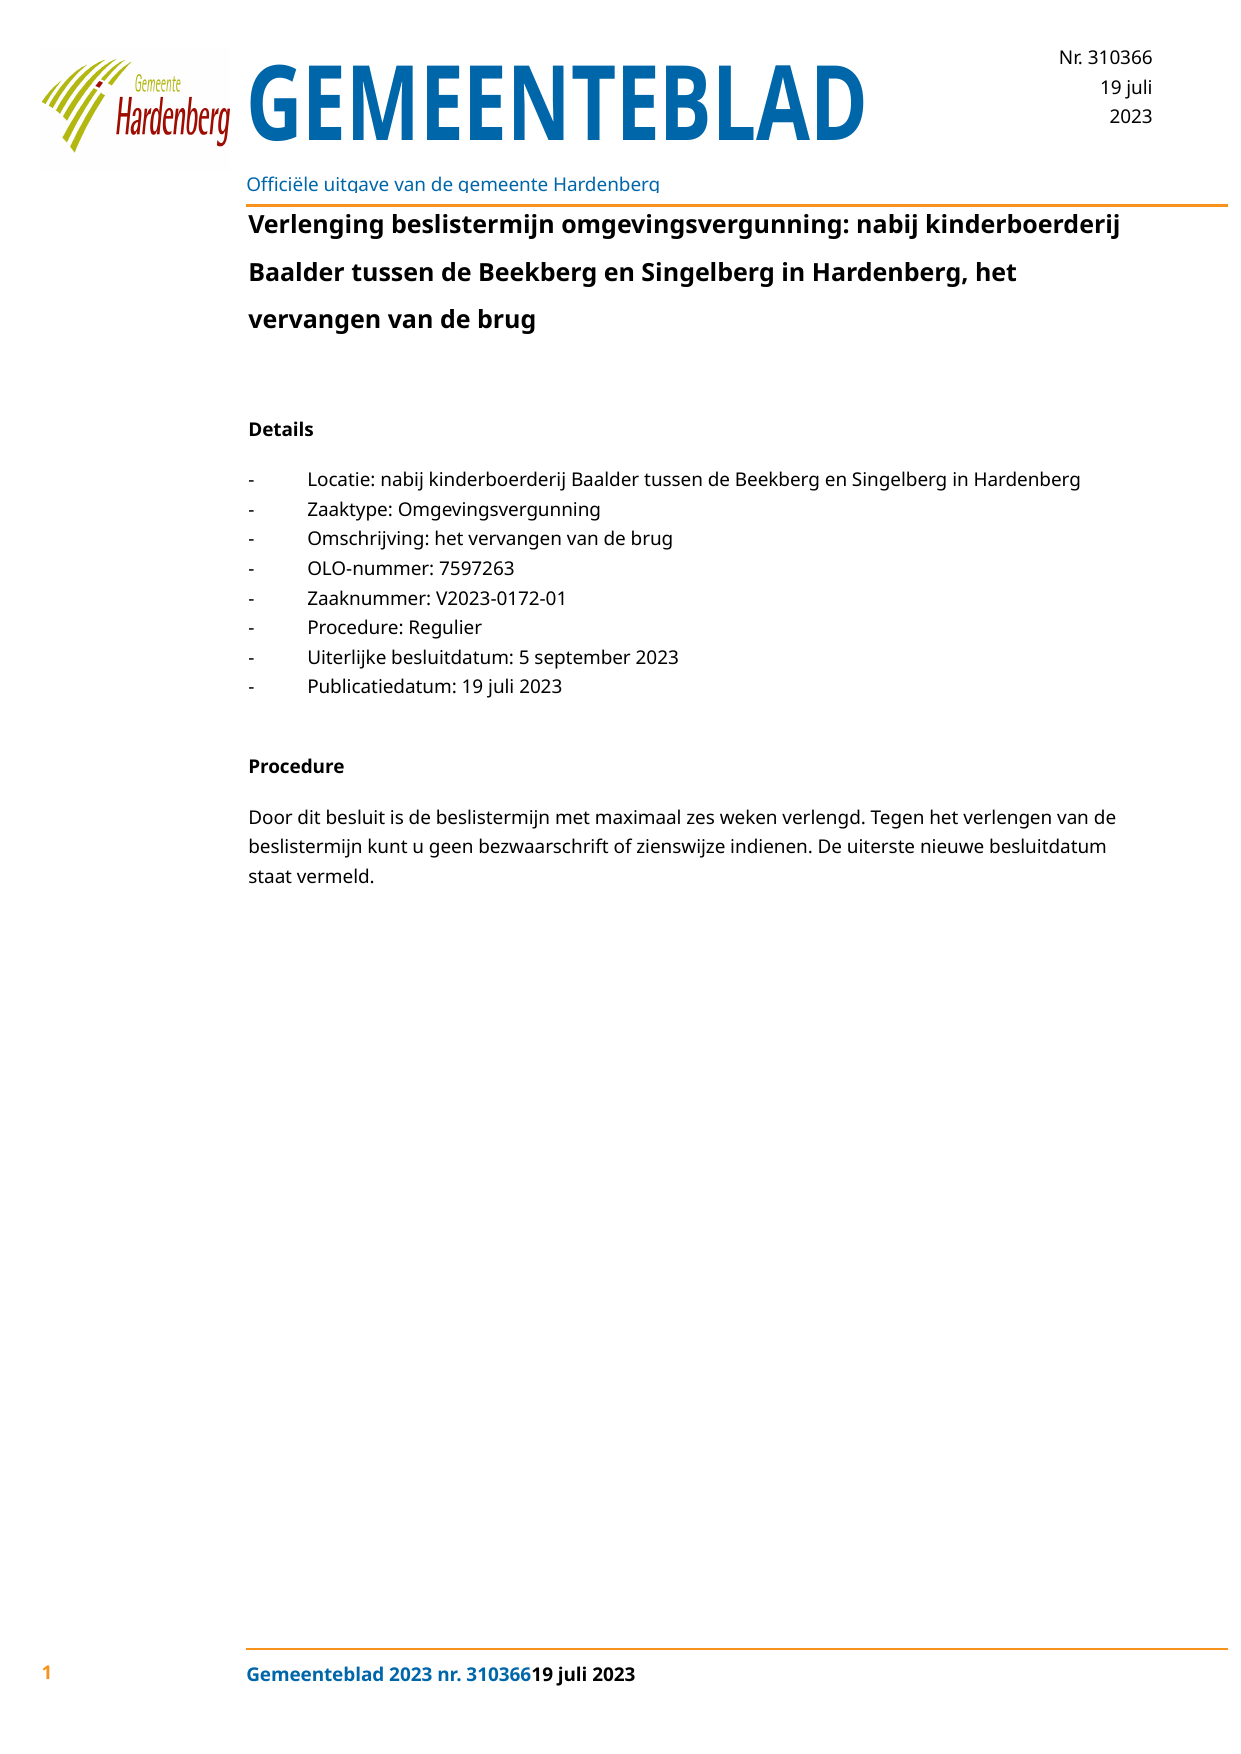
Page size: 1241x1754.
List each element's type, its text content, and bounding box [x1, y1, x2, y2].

list Zaaktype: Omgevingsvergunning [248, 496, 1152, 522]
text Procedure [248, 753, 1152, 779]
text Door dit besluit is de beslistermijn met maximaal zes weken verlengd. Tegen het verlengen van de beslistermijn kunt u geen bezwaarschrift of zienswijze indienen. De uiterste nieuwe besluitdatum staat vermeld. [248, 804, 1152, 889]
list Locatie: nabij kinderboerderij Baalder tussen de Beekberg en Singelberg in Hardenberg [248, 466, 1152, 492]
list Omschrijving: het vervangen van de brug [248, 526, 1152, 551]
list OLO-nummer: 7597263 [248, 555, 1152, 581]
list Uiterlijke besluitdatum: 5 september 2023 [248, 644, 1152, 669]
text Verlenging beslistermijn omgevingsvergunning: nabij kinderboerderij Baalder tussen de Beekberg en Singelberg in Hardenberg, het vervangen van de brug [248, 207, 1152, 336]
text Details [248, 416, 1152, 442]
list Zaaknummer: V2023-0172-01 [248, 585, 1152, 610]
list Procedure: Regulier [248, 614, 1152, 640]
list Publicatiedatum: 19 juli 2023 [248, 673, 1152, 699]
picture [41, 47, 231, 172]
